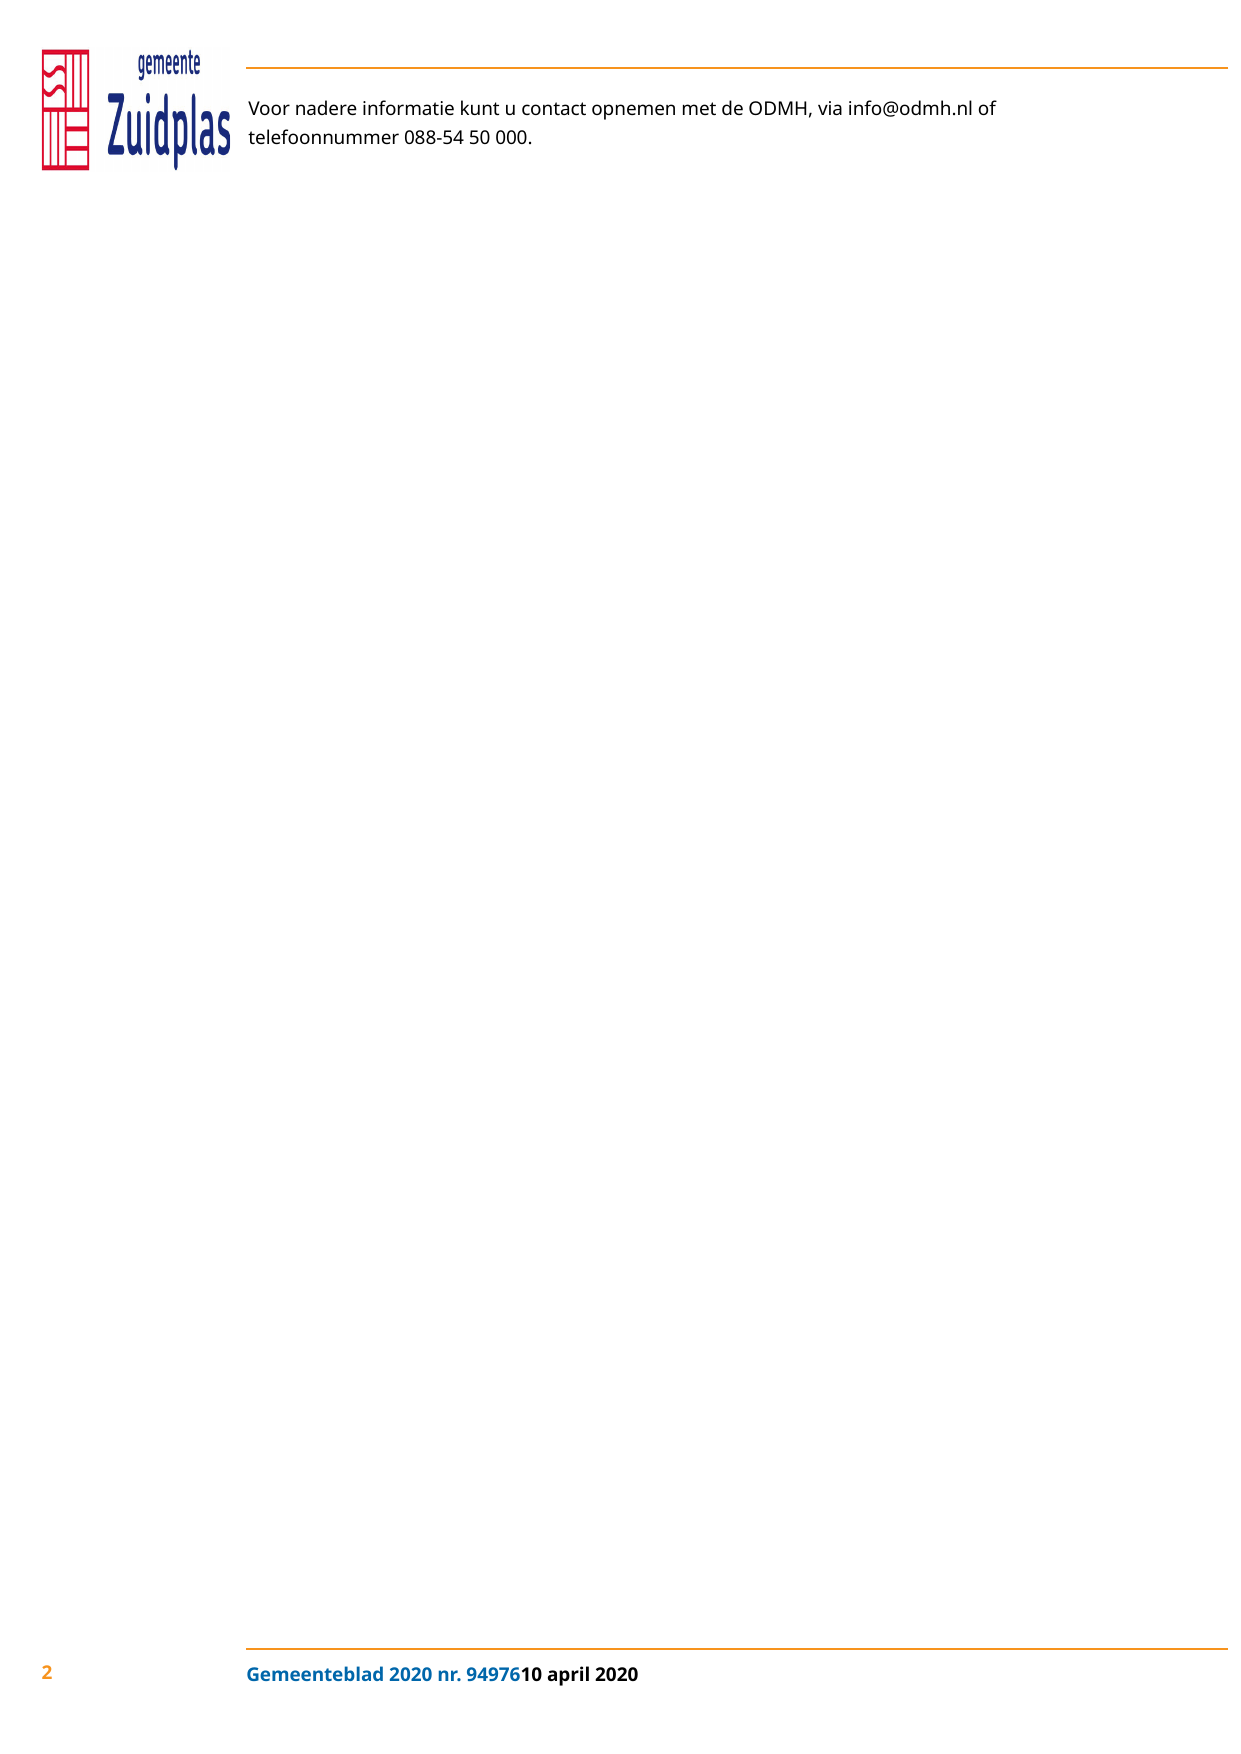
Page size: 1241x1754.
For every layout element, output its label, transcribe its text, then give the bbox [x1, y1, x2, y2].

text Voor nadere informatie kunt u contact opnemen met de ODMH, via info@odmh.nl of telefoonnummer 088-54 50 000. [248, 95, 1152, 150]
picture [41, 47, 231, 172]
